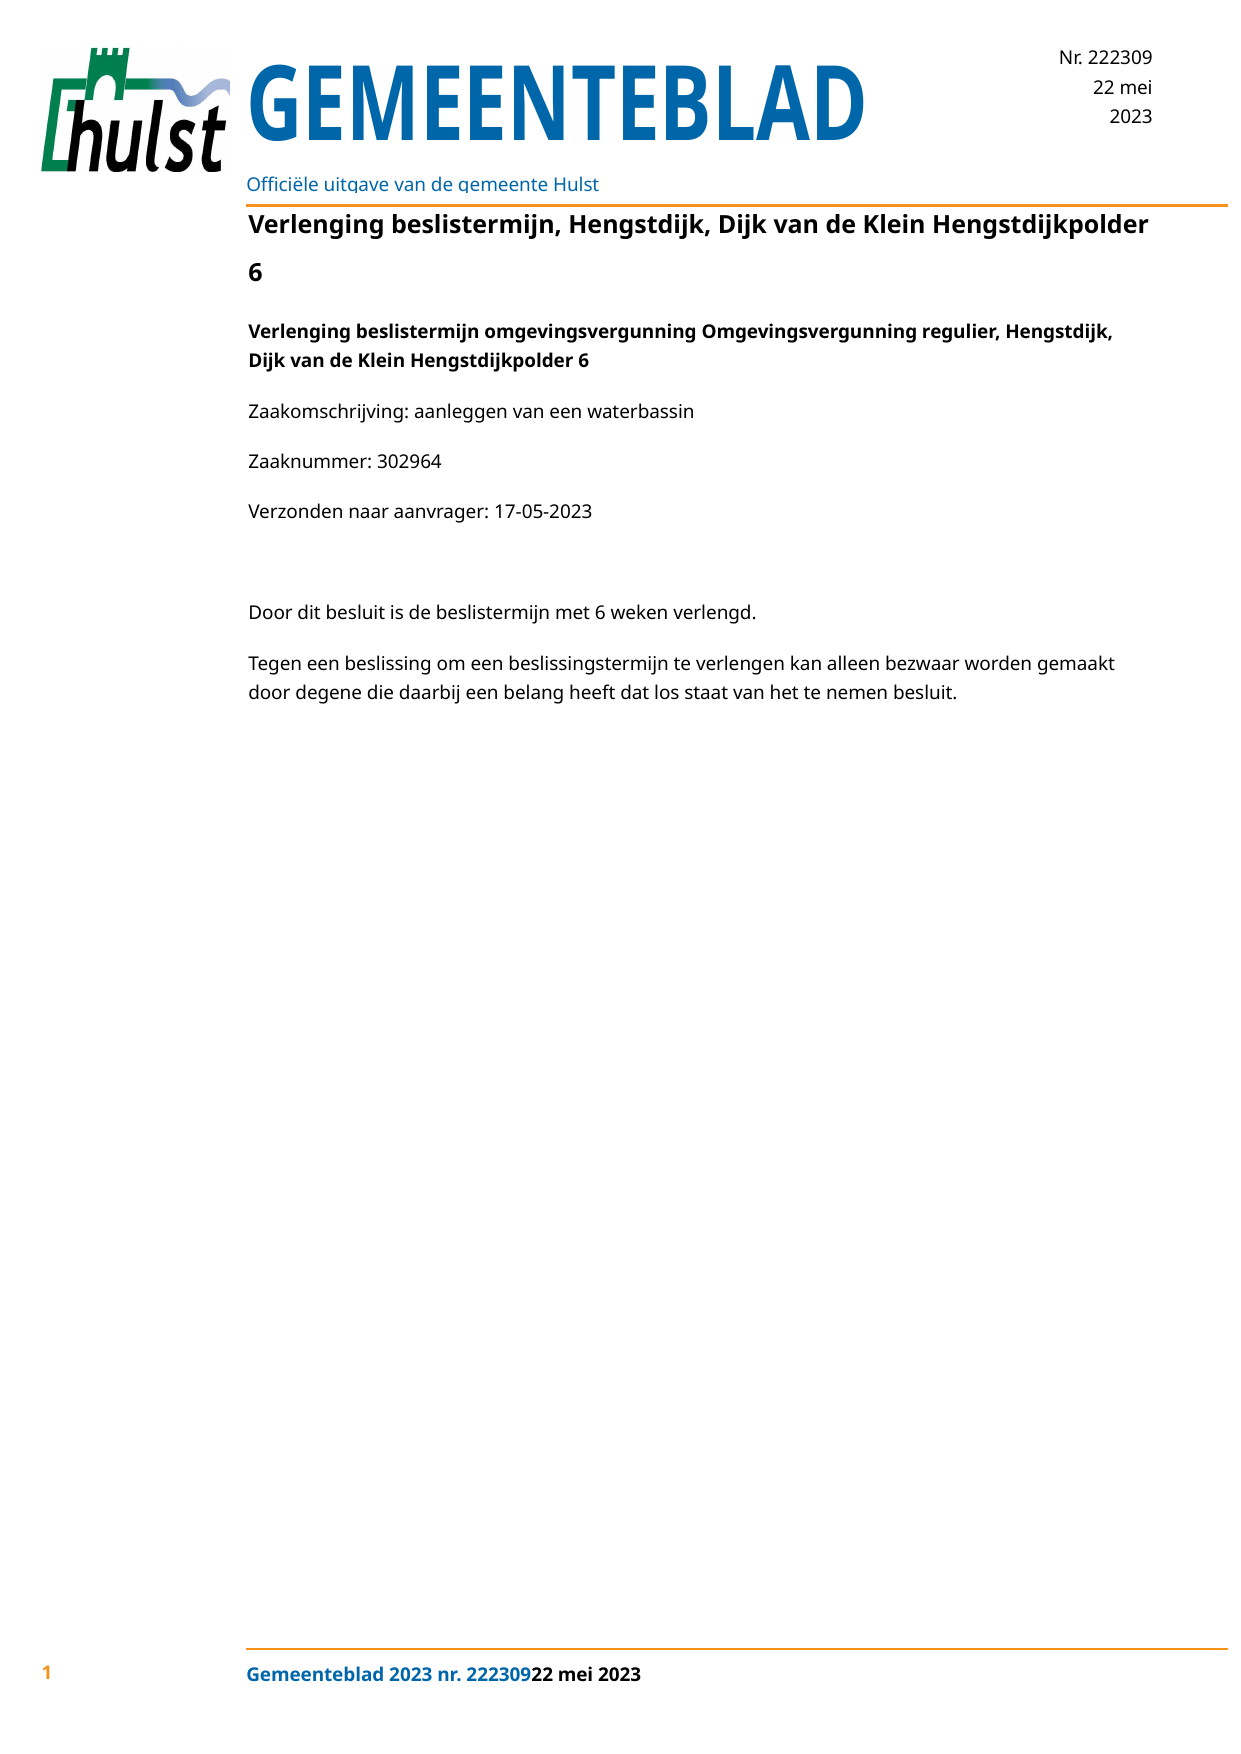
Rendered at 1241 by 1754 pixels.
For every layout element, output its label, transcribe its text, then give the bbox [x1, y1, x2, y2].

text Zaakomschrijving: aanleggen van een waterbassin [248, 398, 1152, 424]
text Door dit besluit is de beslistermijn met 6 weken verlengd. [248, 599, 1152, 625]
text Tegen een beslissing om een beslissingstermijn te verlengen kan alleen bezwaar worden gemaakt door degene die daarbij een belang heeft dat los staat van het te nemen besluit. [248, 650, 1152, 705]
text Verlenging beslistermijn, Hengstdijk, Dijk van de Klein Hengstdijkpolder 6 [248, 207, 1152, 288]
text Zaaknummer: 302964 [248, 448, 1152, 474]
text Verlenging beslistermijn omgevingsvergunning Omgevingsvergunning regulier, Hengstdijk, Dijk van de Klein Hengstdijkpolder 6 [248, 318, 1152, 373]
picture [41, 47, 231, 172]
text Verzonden naar aanvrager: 17-05-2023 [248, 499, 1152, 524]
